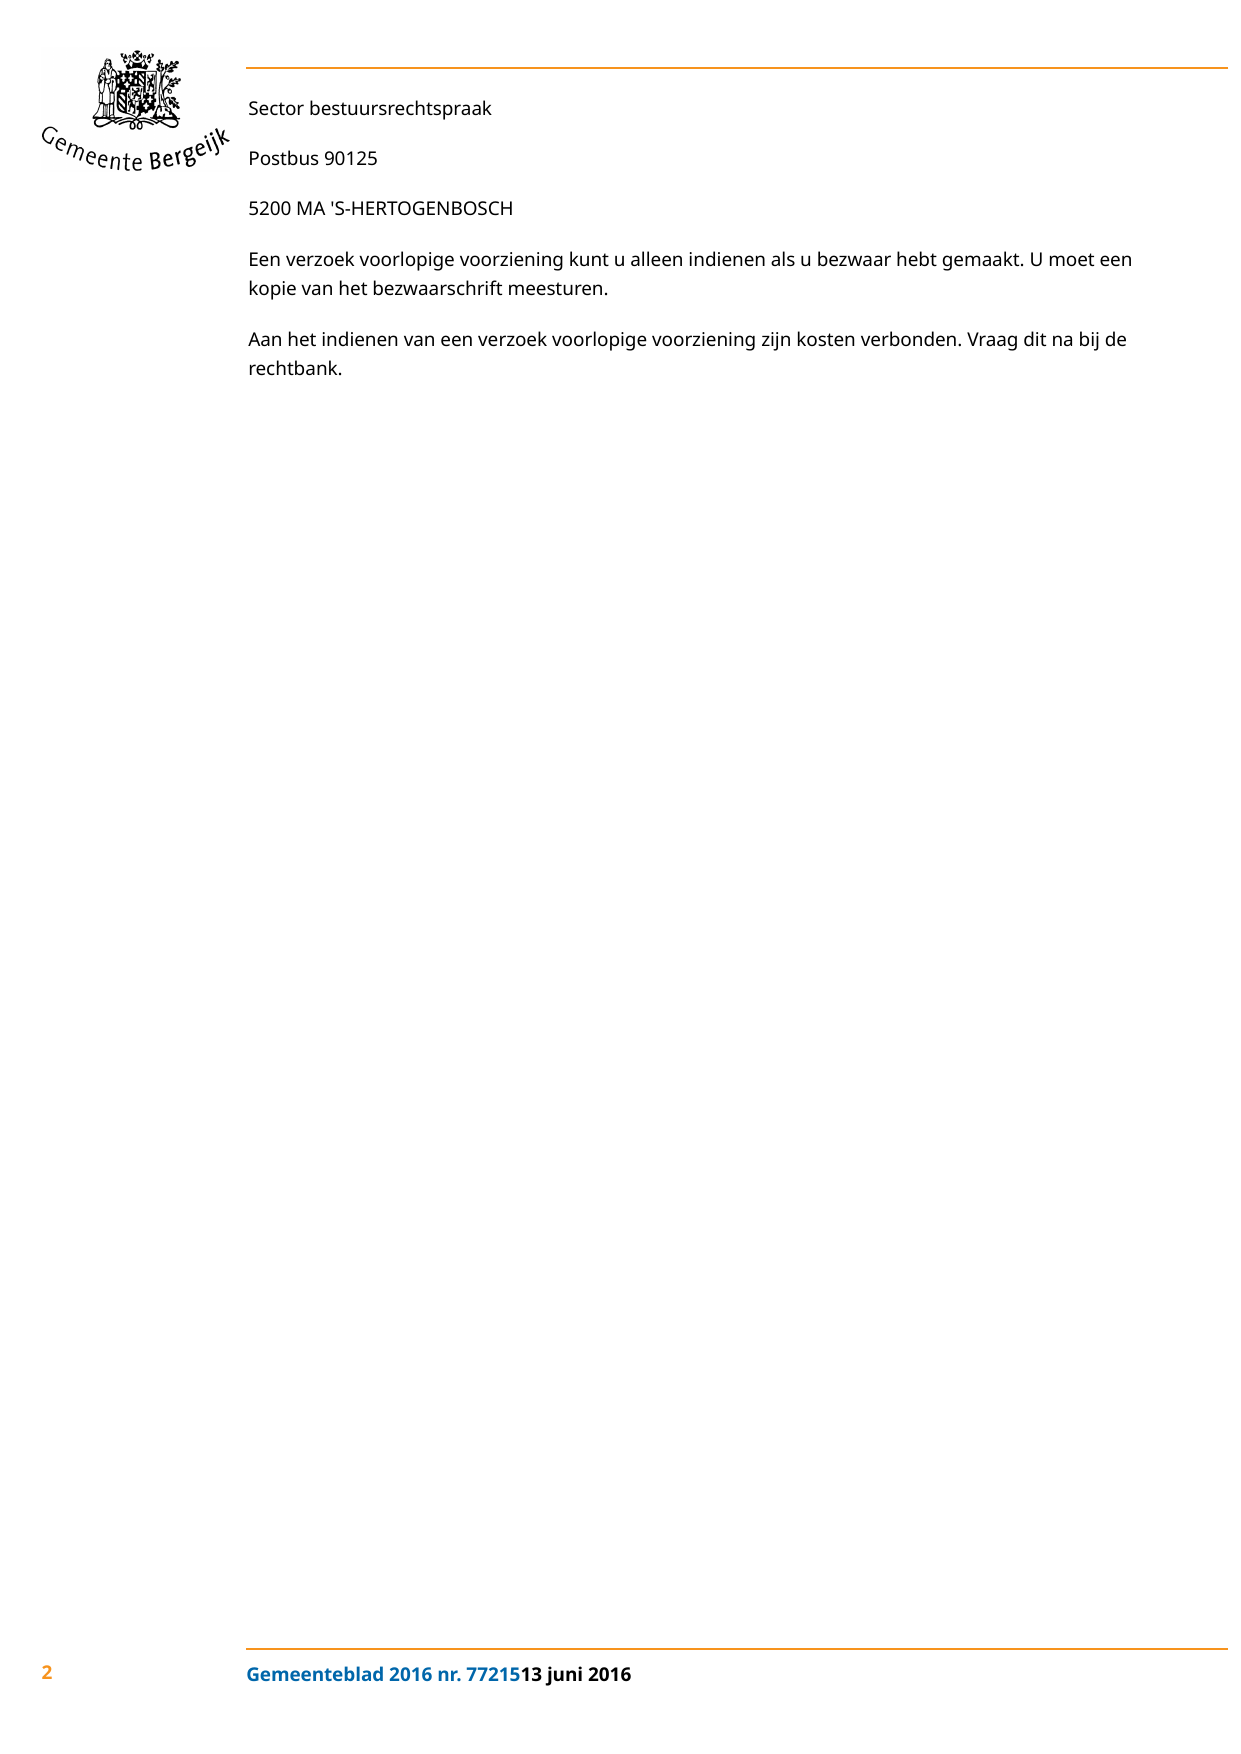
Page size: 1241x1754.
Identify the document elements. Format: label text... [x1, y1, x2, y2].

text Postbus 90125 [248, 145, 1152, 171]
text 5200 MA 'S-HERTOGENBOSCH [248, 196, 1152, 221]
picture [41, 47, 231, 172]
text Aan het indienen van een verzoek voorlopige voorziening zijn kosten verbonden. Vraag dit na bij de rechtbank. [248, 326, 1152, 381]
text Sector bestuursrechtspraak [248, 95, 1152, 121]
text Een verzoek voorlopige voorziening kunt u alleen indienen als u bezwaar hebt gemaakt. U moet een kopie van het bezwaarschrift meesturen. [248, 246, 1152, 301]
